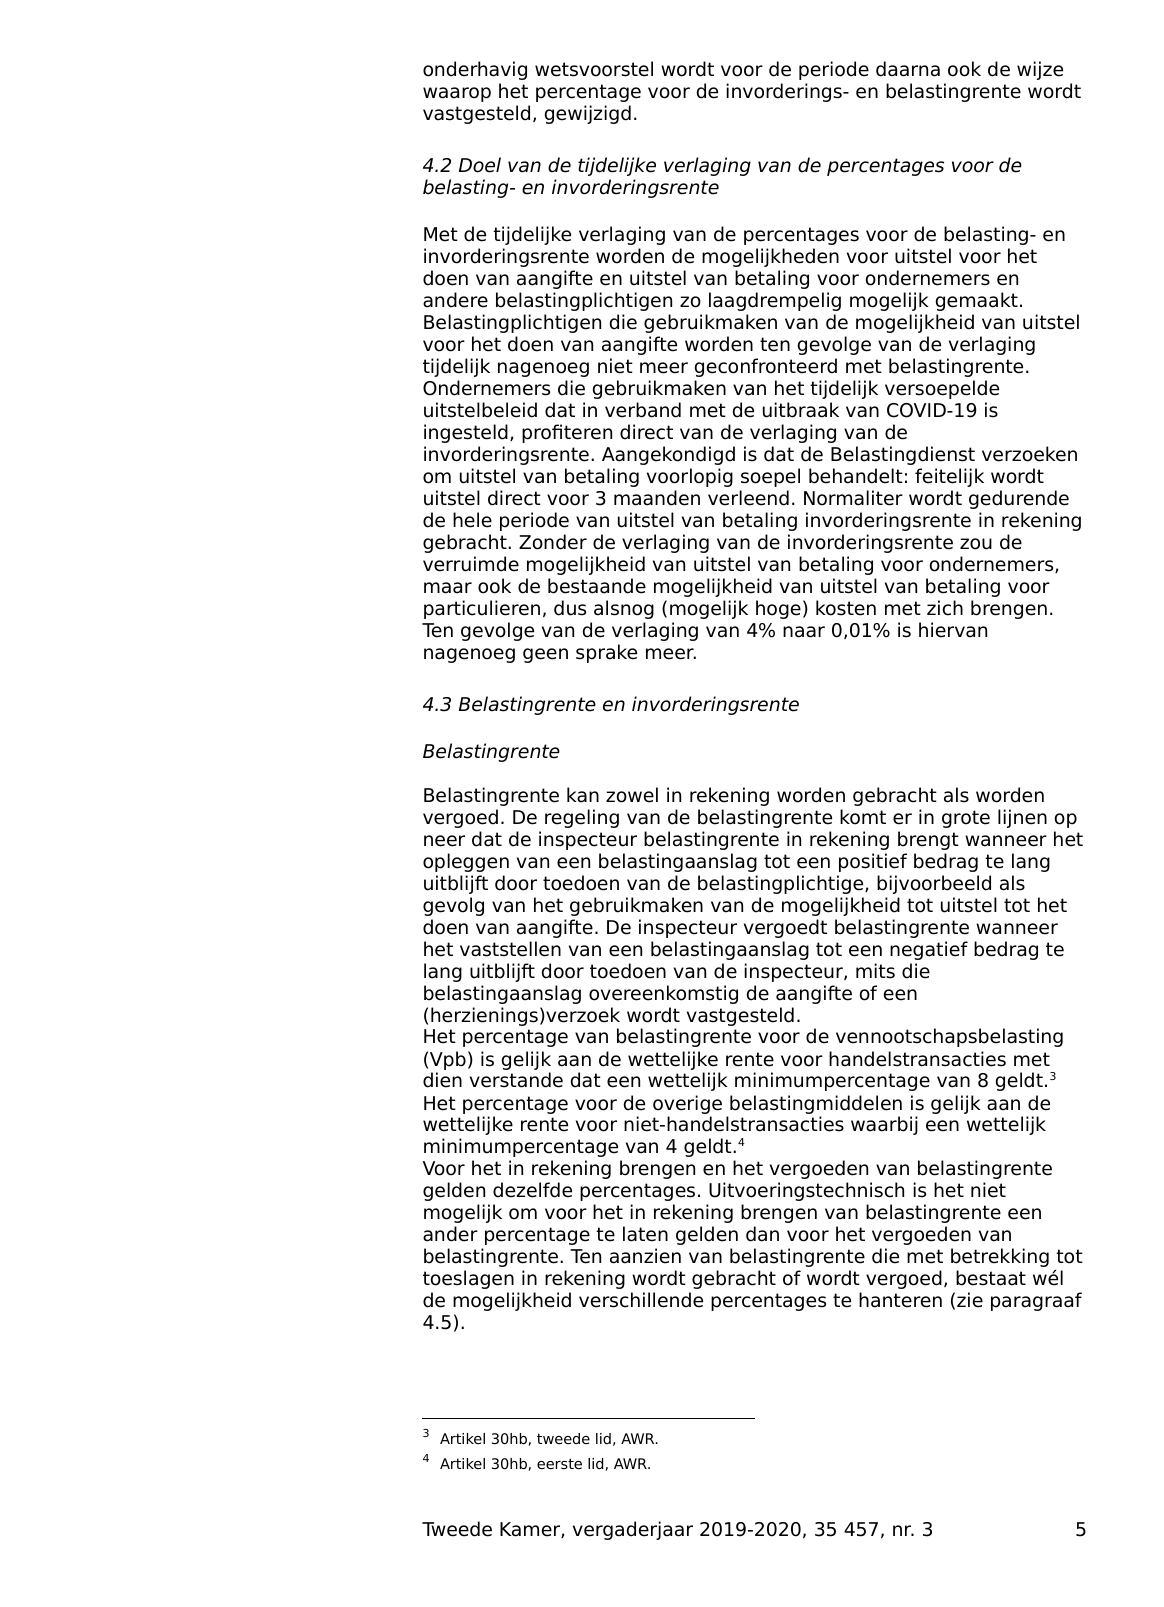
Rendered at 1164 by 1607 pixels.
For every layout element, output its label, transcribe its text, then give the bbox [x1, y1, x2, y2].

text Het percentage van belastingrente voor de vennootschapsbelasting (Vpb) is gelijk aan de wettelijke rente voor handelstransacties met dien verstande dat een wettelijk minimumpercentage van 8 geldt. Het percentage voor de overige belastingmiddelen is gelijk aan de wettelijke rente voor niet-handelstransacties waarbij een wettelijk minimumpercentage van 4 geldt. [422, 1026, 1087, 1158]
subtitle Belastingrente [422, 741, 1087, 762]
text Voor het in rekening brengen en het vergoeden van belastingrente gelden dezelfde percentages. Uitvoeringstechnisch is het niet mogelijk om voor het in rekening brengen van belastingrente een ander percentage te laten gelden dan voor het vergoeden van belastingrente. Ten aanzien van belastingrente die met betrekking tot toeslagen in rekening wordt gebracht of wordt vergoed, bestaat wél de mogelijkheid verschillende percentages te hanteren (zie paragraaf 4.5). [422, 1158, 1087, 1334]
text Belastingrente kan zowel in rekening worden gebracht als worden vergoed. De regeling van de belastingrente komt er in grote lijnen op neer dat de inspecteur belastingrente in rekening brengt wanneer het opleggen van een belastingaanslag tot een positief bedrag te lang uitblijft door toedoen van de belastingplichtige, bijvoorbeeld als gevolg van het gebruikmaken van de mogelijkheid tot uitstel tot het doen van aangifte. De inspecteur vergoedt belastingrente wanneer het vaststellen van een belastingaanslag tot een negatief bedrag te lang uitblijft door toedoen van de inspecteur, mits die belastingaanslag overeenkomstig de aangifte of een (herzienings)verzoek wordt vastgesteld. [422, 785, 1087, 1026]
text Artikel 30hb, tweede lid, AWR. [422, 1427, 1087, 1449]
text Met de tijdelijke verlaging van de percentages voor de belasting- en invorderingsrente worden de mogelijkheden voor uitstel voor het doen van aangifte en uitstel van betaling voor ondernemers en andere belastingplichtigen zo laagdrempelig mogelijk gemaakt. Belastingplichtigen die gebruikmaken van de mogelijkheid van uitstel voor het doen van aangifte worden ten gevolge van de verlaging tijdelijk nagenoeg niet meer geconfronteerd met belastingrente. Ondernemers die gebruikmaken van het tijdelijk versoepelde uitstelbeleid dat in verband met de uitbraak van COVID-19 is ingesteld, profiteren direct van de verlaging van de invorderingsrente. Aangekondigd is dat de Belastingdienst verzoeken om uitstel van betaling voorlopig soepel behandelt: feitelijk wordt uitstel direct voor 3 maanden verleend. Normaliter wordt gedurende de hele periode van uitstel van betaling invorderingsrente in rekening gebracht. Zonder de verlaging van de invorderingsrente zou de verruimde mogelijkheid van uitstel van betaling voor ondernemers, maar ook de bestaande mogelijkheid van uitstel van betaling voor particulieren, dus alsnog (mogelijk hoge) kosten met zich brengen. Ten gevolge van de verlaging van 4% naar 0,01% is hiervan nagenoeg geen sprake meer. [422, 224, 1087, 663]
subtitle 4.3 Belastingrente en invorderingsrente [422, 693, 1087, 716]
text onderhavig wetsvoorstel wordt voor de periode daarna ook de wijze waarop het percentage voor de invorderings- en belastingrente wordt vastgesteld, gewijzigd. [422, 59, 1087, 125]
subtitle 4.2 Doel van de tijdelijke verlaging van de percentages voor de belasting- en invorderingsrente [422, 155, 1087, 199]
text Artikel 30hb, eerste lid, AWR. [422, 1452, 1087, 1474]
